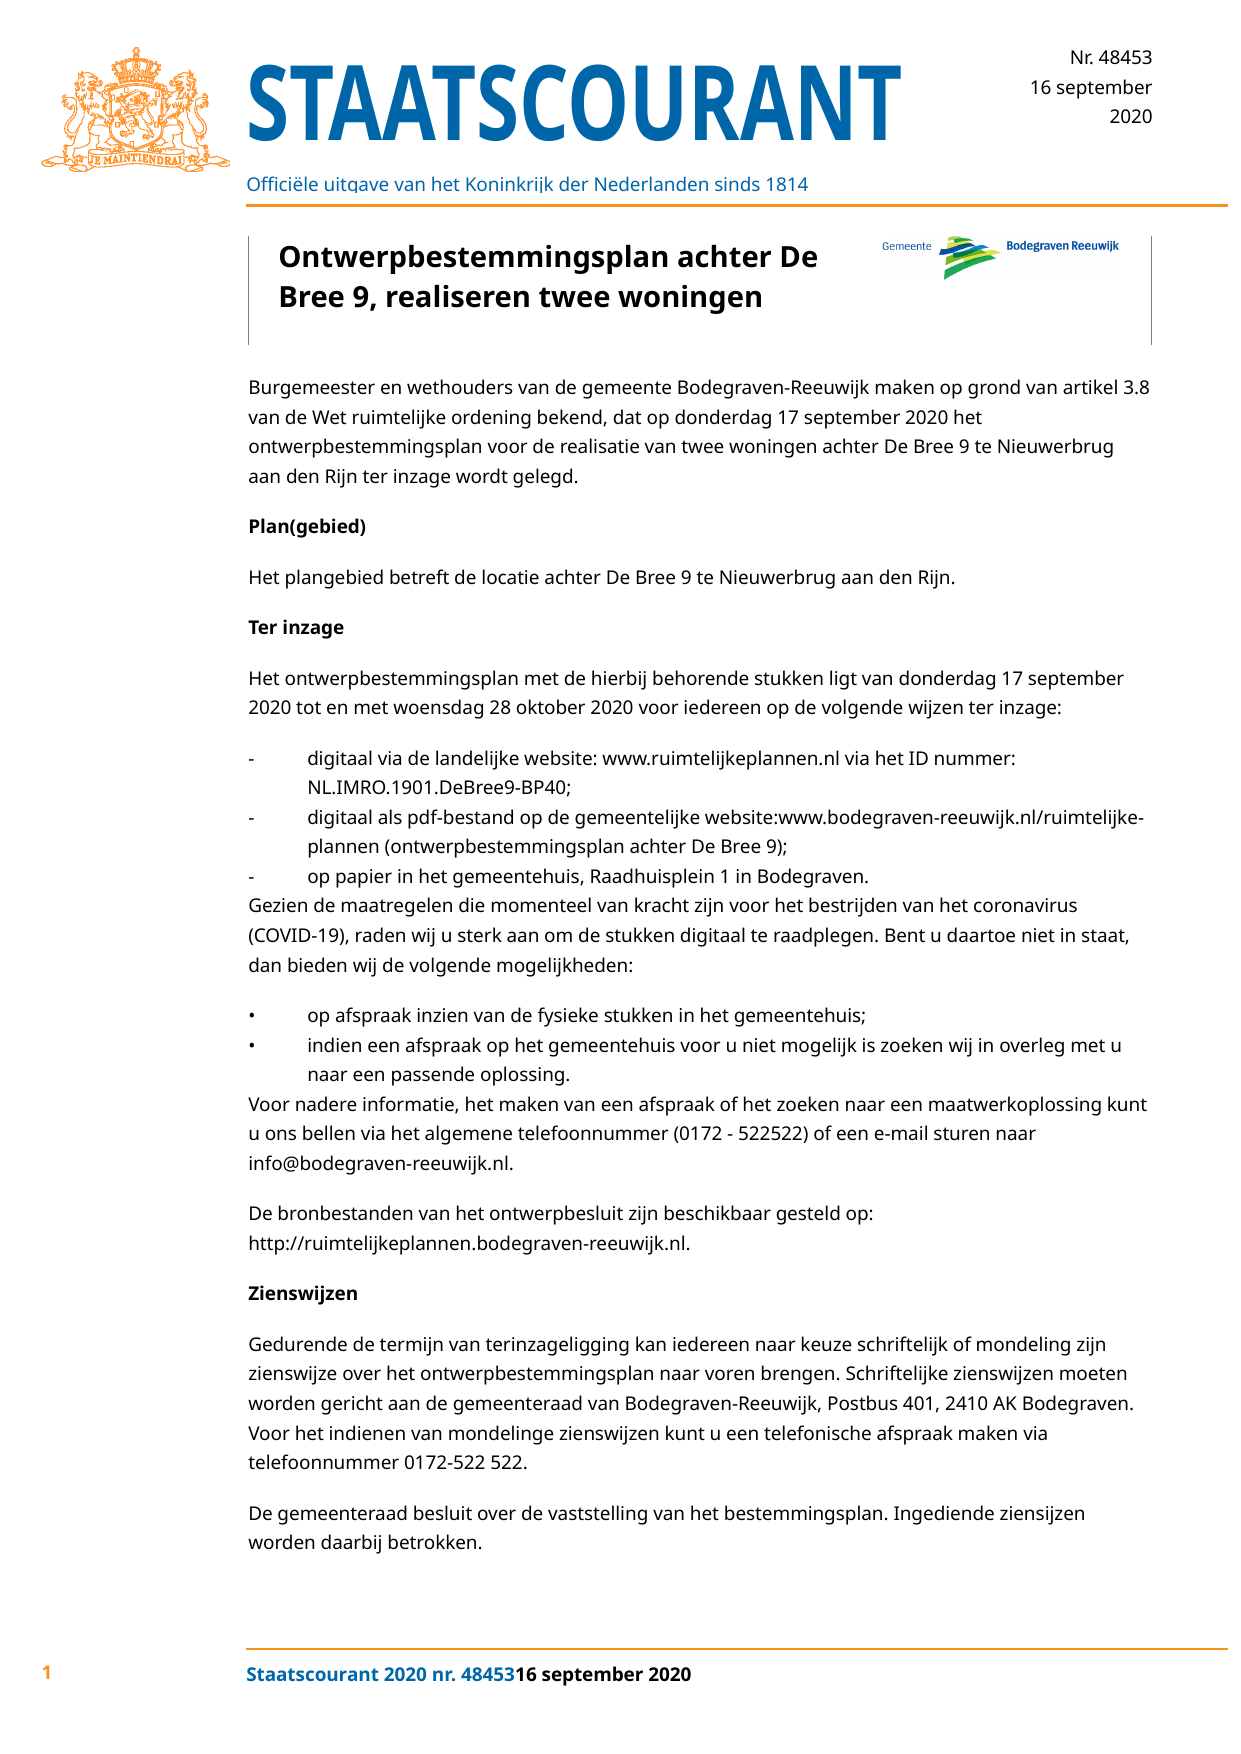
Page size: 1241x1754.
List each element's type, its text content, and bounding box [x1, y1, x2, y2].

picture [882, 236, 1119, 280]
text Gezien de maatregelen die momenteel van kracht zijn voor het bestrijden van het coronavirus (COVID-19), raden wij u sterk aan om de stukken digitaal te raadplegen. Bent u daartoe niet in staat, dan bieden wij de volgende mogelijkheden: [248, 893, 1152, 977]
picture [41, 47, 231, 172]
text Het ontwerpbestemmingsplan met de hierbij behorende stukken ligt van donderdag 17 september 2020 tot en met woensdag 28 oktober 2020 voor iedereen op de volgende wijzen ter inzage: [248, 665, 1152, 720]
list op afspraak inzien van de fysieke stukken in het gemeentehuis; [248, 1002, 1152, 1028]
text Burgemeester en wethouders van de gemeente Bodegraven-Reeuwijk maken op grond van artikel 3.8 van de Wet ruimtelijke ordening bekend, dat op donderdag 17 september 2020 het ontwerpbestemmingsplan voor de realisatie van twee woningen achter De Bree 9 te Nieuwerbrug aan den Rijn ter inzage wordt gelegd. [248, 374, 1152, 489]
list digitaal als pdf-bestand op de gemeentelijke website:www.bodegraven-reeuwijk.nl/ruimtelijke-plannen (ontwerpbestemmingsplan achter De Bree 9); [248, 804, 1152, 859]
list op papier in het gemeentehuis, Raadhuisplein 1 in Bodegraven. [248, 863, 1152, 889]
list digitaal via de landelijke website: www.ruimtelijkeplannen.nl via het ID nummer: NL.IMRO.1901.DeBree9-BP40; [248, 745, 1152, 800]
table_header [850, 236, 1151, 345]
text Plan(gebied) [248, 513, 1152, 539]
text Gedurende de termijn van terinzageligging kan iedereen naar keuze schriftelijk of mondeling zijn zienswijze over het ontwerpbestemmingsplan naar voren brengen. Schriftelijke zienswijzen moeten worden gericht aan de gemeenteraad van Bodegraven-Reeuwijk, Postbus 401, 2410 AK Bodegraven. Voor het indienen van mondelinge zienswijzen kunt u een telefonische afspraak maken via telefoonnummer 0172-522 522. [248, 1331, 1152, 1475]
text Voor nadere informatie, het maken van een afspraak of het zoeken naar een maatwerkoplossing kunt u ons bellen via het algemene telefoonnummer (0172 - 522522) of een e-mail sturen naar info@bodegraven-reeuwijk.nl. [248, 1091, 1152, 1176]
text Het plangebied betreft de locatie achter De Bree 9 te Nieuwerbrug aan den Rijn. [248, 564, 1152, 589]
text De gemeenteraad besluit over de vaststelling van het bestemmingsplan. Ingediende ziensijzen worden daarbij betrokken. [248, 1500, 1152, 1555]
list indien een afspraak op het gemeentehuis voor u niet mogelijk is zoeken wij in overleg met u naar een passende oplossing. [248, 1032, 1152, 1087]
text Ter inzage [248, 614, 1152, 640]
text De bronbestanden van het ontwerpbesluit zijn beschikbaar gesteld op: http://ruimtelijkeplannen.bodegraven-reeuwijk.nl. [248, 1201, 1152, 1256]
text Zienswijzen [248, 1281, 1152, 1306]
table_header Ontwerpbestemmingsplan achter De Bree 9, realiseren twee woningen [249, 236, 850, 345]
